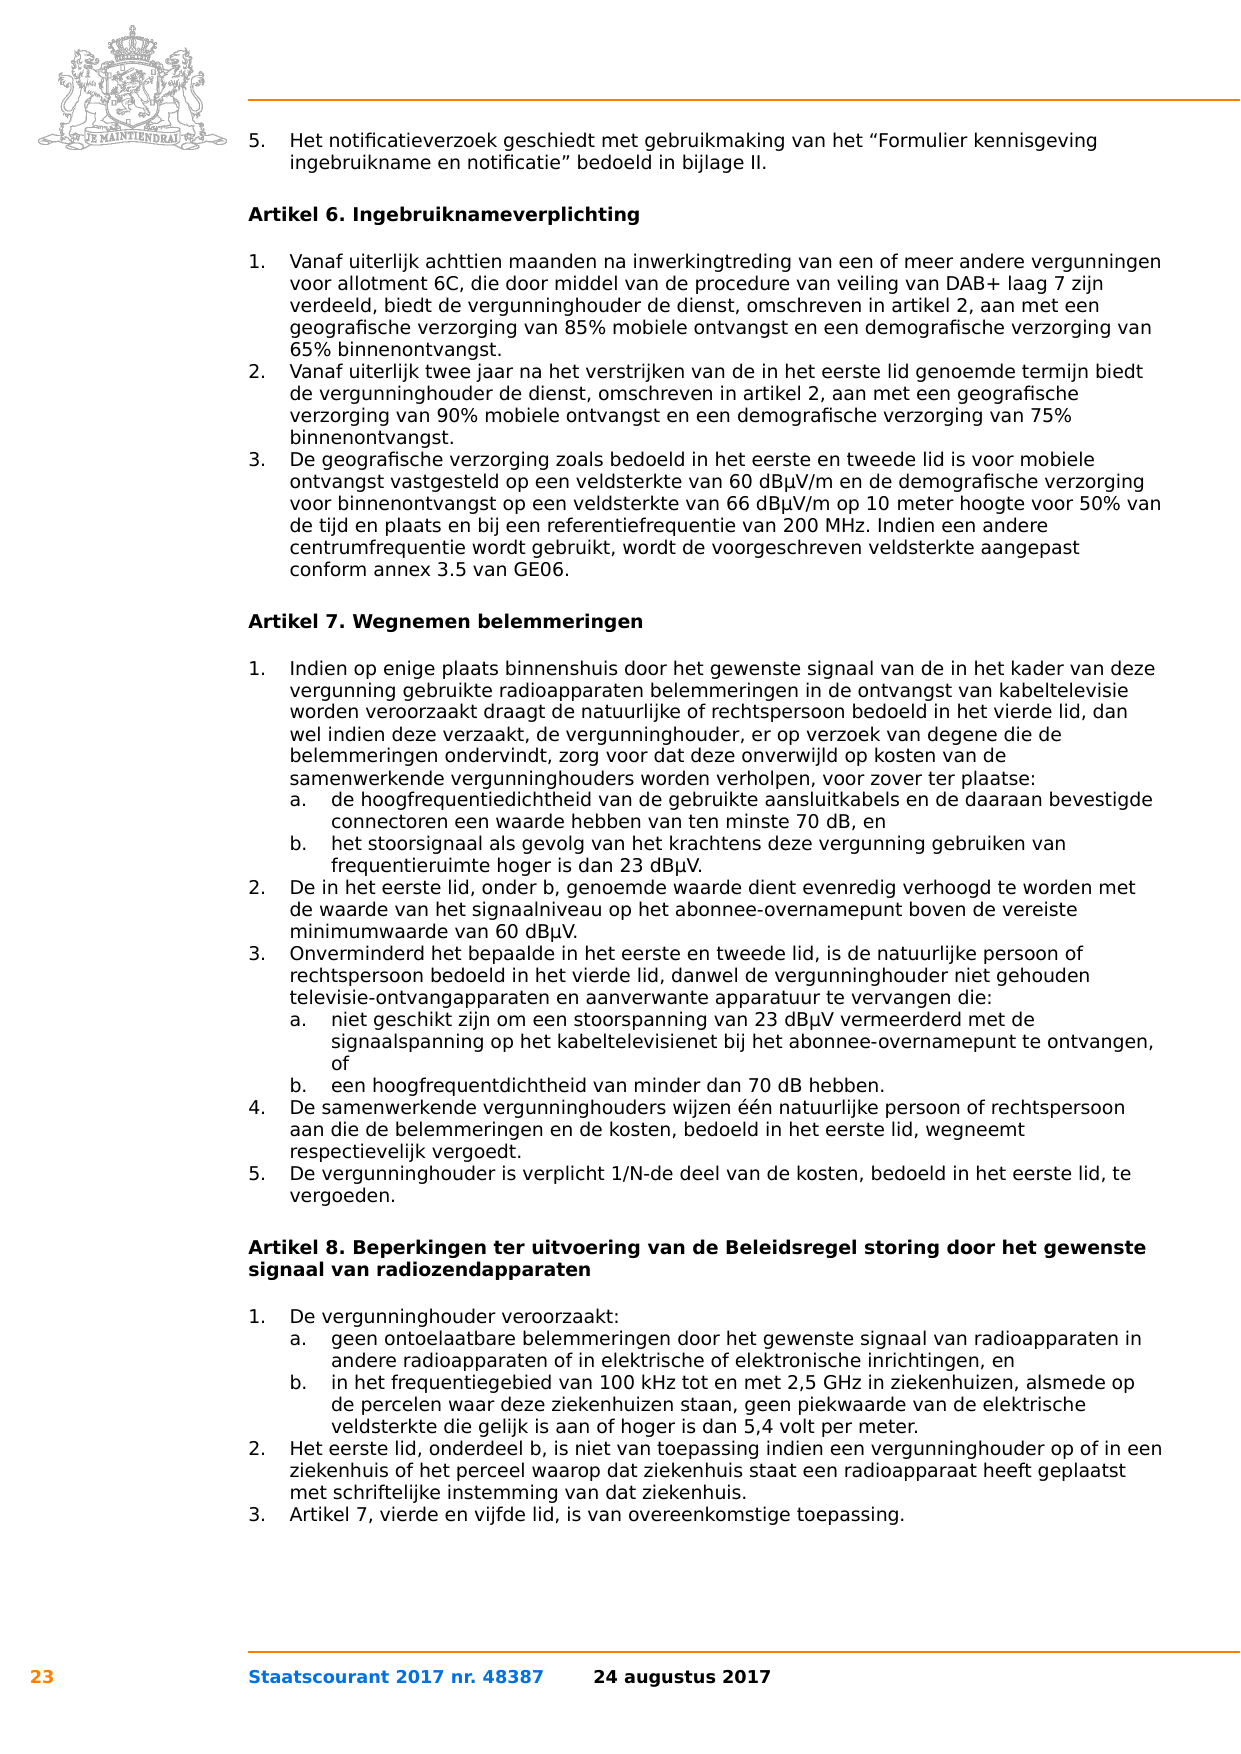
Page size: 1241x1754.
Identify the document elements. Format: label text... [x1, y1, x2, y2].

text b. een hoogfrequentdichtheid van minder dan 70 dB hebben. [289, 1075, 1163, 1097]
text 5. Het notificatieverzoek geschiedt met gebruikmaking van het “Formulier kennisgeving ingebruikname en notificatie” bedoeld in bijlage II. [248, 130, 1163, 174]
text 2. Het eerste lid, onderdeel b, is niet van toepassing indien een vergunninghouder op of in een ziekenhuis of het perceel waarop dat ziekenhuis staat een radioapparaat heeft geplaatst met schriftelijke instemming van dat ziekenhuis. [248, 1438, 1163, 1504]
text a. geen ontoelaatbare belemmeringen door het gewenste signaal van radioapparaten in andere radioapparaten of in elektrische of elektronische inrichtingen, en [289, 1328, 1163, 1372]
text a. niet geschikt zijn om een stoorspanning van 23 dBμV vermeerderd met de signaalspanning op het kabeltelevisienet bij het abonnee-overnamepunt te ontvangen, of [289, 1009, 1163, 1075]
text 1. Indien op enige plaats binnenshuis door het gewenste signaal van de in het kader van deze vergunning gebruikte radioapparaten belemmeringen in de ontvangst van kabeltelevisie worden veroorzaakt draagt de natuurlijke of rechtspersoon bedoeld in het vierde lid, dan wel indien deze verzaakt, de vergunninghouder, er op verzoek van degene die de belemmeringen ondervindt, zorg voor dat deze onverwijld op kosten van de samenwerkende vergunninghouders worden verholpen, voor zover ter plaatse: [248, 657, 1163, 789]
text 4. De samenwerkende vergunninghouders wijzen één natuurlijke persoon of rechtspersoon aan die de belemmeringen en de kosten, bedoeld in het eerste lid, wegneemt respectievelijk vergoedt. [248, 1097, 1163, 1163]
text 3. Artikel 7, vierde en vijfde lid, is van overeenkomstige toepassing. [248, 1504, 1163, 1526]
text 1. Vanaf uiterlijk achttien maanden na inwerkingtreding van een of meer andere vergunningen voor allotment 6C, die door middel van de procedure van veiling van DAB+ laag 7 zijn verdeeld, biedt de vergunninghouder de dienst, omschreven in artikel 2, aan met een geografische verzorging van 85% mobiele ontvangst en een demografische verzorging van 65% binnenontvangst. [248, 251, 1163, 361]
text b. het stoorsignaal als gevolg van het krachtens deze vergunning gebruiken van frequentieruimte hoger is dan 23 dBμV. [289, 833, 1163, 877]
picture [38, 25, 227, 150]
text b. in het frequentiegebied van 100 kHz tot en met 2,5 GHz in ziekenhuizen, alsmede op de percelen waar deze ziekenhuizen staan, geen piekwaarde van de elektrische veldsterkte die gelijk is aan of hoger is dan 5,4 volt per meter. [289, 1372, 1163, 1438]
text 1. De vergunninghouder veroorzaakt: [248, 1306, 1163, 1328]
text 5. De vergunninghouder is verplicht 1/N-de deel van de kosten, bedoeld in het eerste lid, te vergoeden. [248, 1163, 1163, 1207]
text 2. De in het eerste lid, onder b, genoemde waarde dient evenredig verhoogd te worden met de waarde van het signaalniveau op het abonnee-overnamepunt boven de vereiste minimumwaarde van 60 dBμV. [248, 877, 1163, 943]
text a. de hoogfrequentiedichtheid van de gebruikte aansluitkabels en de daaraan bevestigde connectoren een waarde hebben van ten minste 70 dB, en [289, 789, 1163, 833]
subtitle Artikel 6. Ingebruiknameverplichting [248, 204, 1163, 226]
text 3. Onverminderd het bepaalde in het eerste en tweede lid, is de natuurlijke persoon of rechtspersoon bedoeld in het vierde lid, danwel de vergunninghouder niet gehouden televisie-ontvangapparaten en aanverwante apparatuur te vervangen die: [248, 943, 1163, 1009]
subtitle Artikel 8. Beperkingen ter uitvoering van de Beleidsregel storing door het gewenste signaal van radiozendapparaten [248, 1237, 1163, 1281]
subtitle Artikel 7. Wegnemen belemmeringen [248, 611, 1163, 632]
text 3. De geografische verzorging zoals bedoeld in het eerste en tweede lid is voor mobiele ontvangst vastgesteld op een veldsterkte van 60 dBµV/m en de demografische verzorging voor binnenontvangst op een veldsterkte van 66 dBµV/m op 10 meter hoogte voor 50% van de tijd en plaats en bij een referentiefrequentie van 200 MHz. Indien een andere centrumfrequentie wordt gebruikt, wordt de voorgeschreven veldsterkte aangepast conform annex 3.5 van GE06. [248, 449, 1163, 581]
text 2. Vanaf uiterlijk twee jaar na het verstrijken van de in het eerste lid genoemde termijn biedt de vergunninghouder de dienst, omschreven in artikel 2, aan met een geografische verzorging van 90% mobiele ontvangst en een demografische verzorging van 75% binnenontvangst. [248, 361, 1163, 449]
